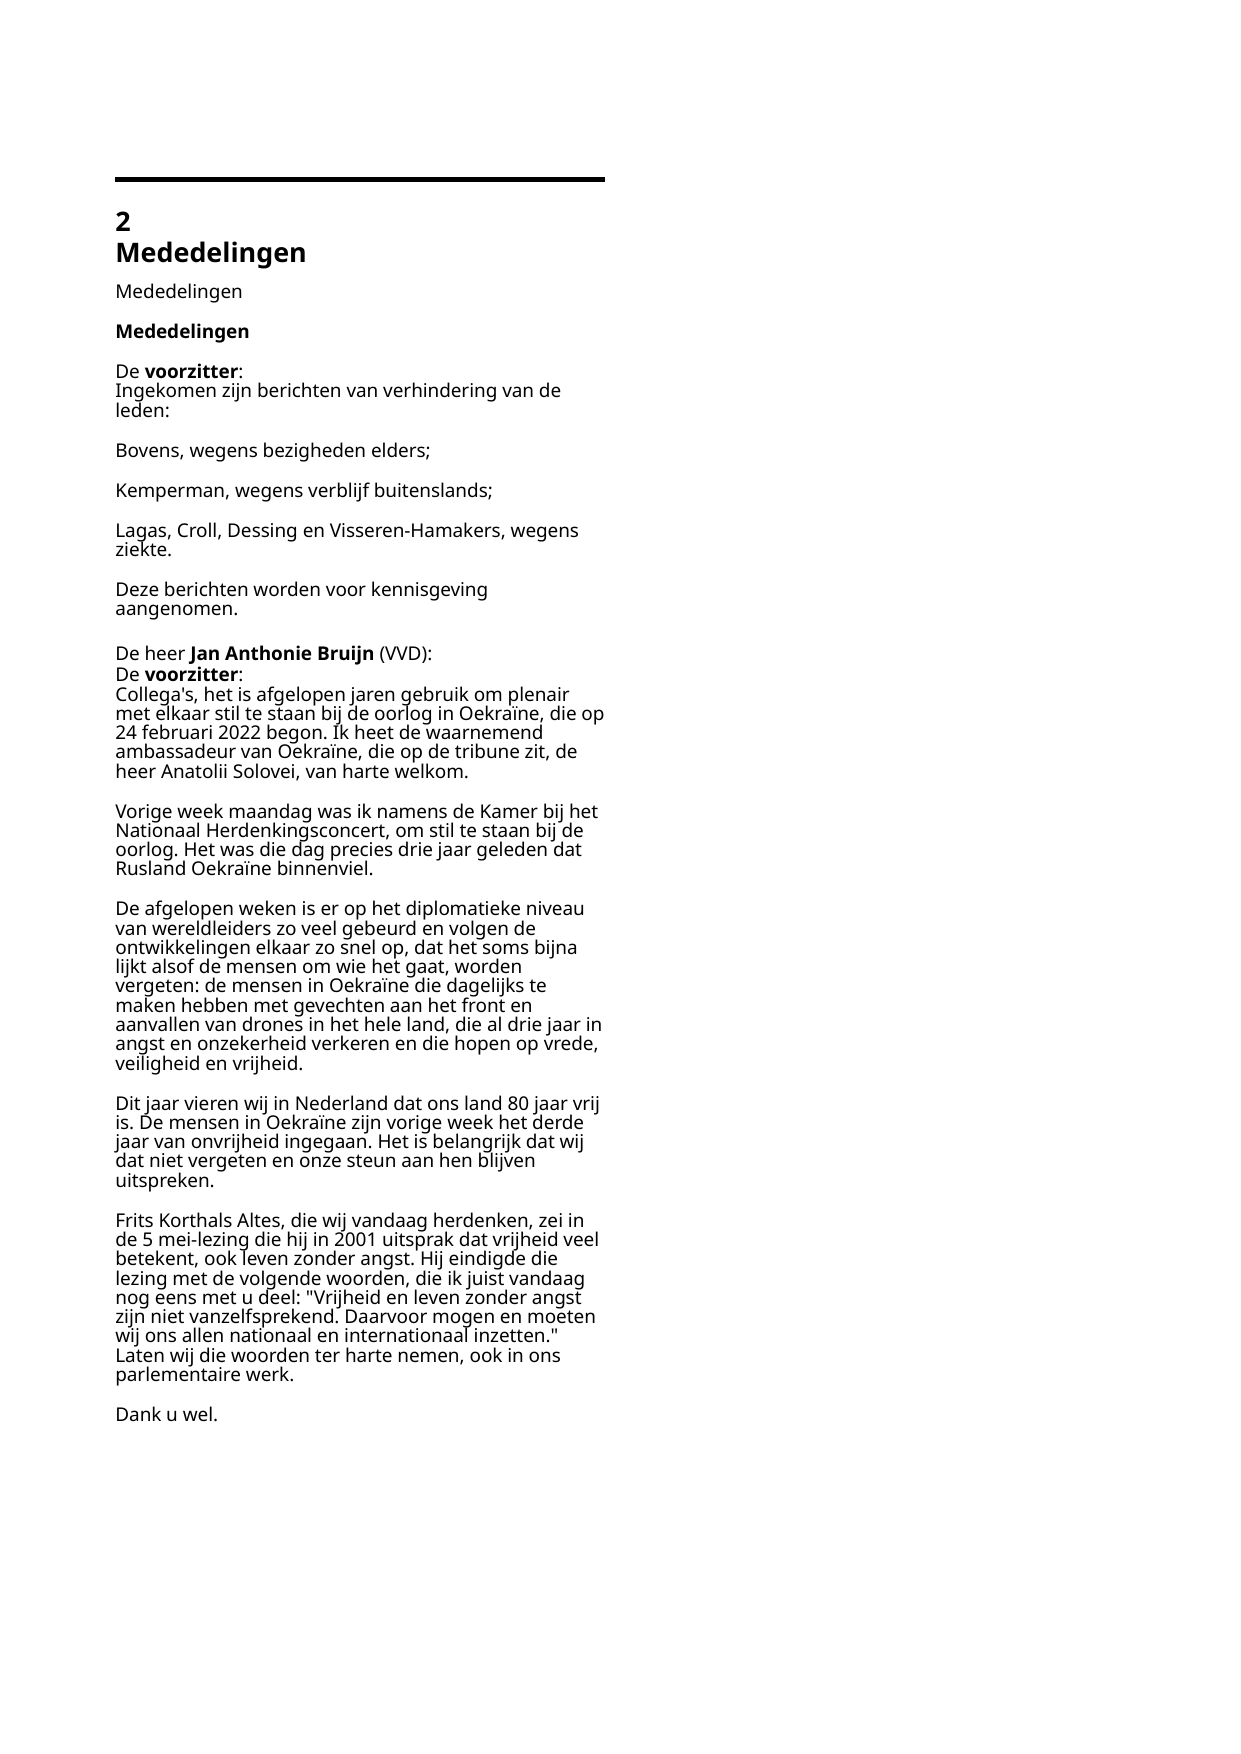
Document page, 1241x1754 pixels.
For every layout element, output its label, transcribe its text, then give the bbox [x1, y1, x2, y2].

text De afgelopen weken is er op het diplomatieke niveau van wereldleiders zo veel gebeurd en volgen de ontwikkelingen elkaar zo snel op, dat het soms bijna lijkt alsof de mensen om wie het gaat, worden vergeten: de mensen in Oekraïne die dagelijks te maken hebben met gevechten aan het front en aanvallen van drones in het hele land, die al drie jaar in angst en onzekerheid verkeren en die hopen op vrede, veiligheid en vrijheid. [115, 900, 605, 1074]
text De voorzitter: [115, 363, 605, 382]
text De heer Jan Anthonie Bruijn (VVD): [115, 641, 605, 666]
text Bovens, wegens bezigheden elders; [115, 442, 605, 461]
text Vorige week maandag was ik namens de Kamer bij het Nationaal Herdenkingsconcert, om stil te staan bij de oorlog. Het was die dag precies drie jaar geleden dat Rusland Oekraïne binnenviel. [115, 803, 605, 880]
text Dit jaar vieren wij in Nederland dat ons land 80 jaar vrij is. De mensen in Oekraïne zijn vorige week het derde jaar van onvrijheid ingegaan. Het is belangrijk dat wij dat niet vergeten en onze steun aan hen blijven uitspreken. [115, 1094, 605, 1191]
text Mededelingen [115, 239, 605, 283]
text Lagas, Croll, Dessing en Visseren-Hamakers, wegens ziekte. [115, 522, 605, 560]
text Dank u wel. [115, 1406, 605, 1425]
text Deze berichten worden voor kennisgeving aangenomen. [115, 581, 605, 620]
text 2 [115, 203, 605, 239]
text Mededelingen [115, 323, 605, 342]
text De voorzitter: [115, 666, 605, 686]
text Collega's, het is afgelopen jaren gebruik om plenair met elkaar stil te staan bij de oorlog in Oekraïne, die op 24 februari 2022 begon. Ik heet de waarnemend ambassadeur van Oekraïne, die op de tribune zit, de heer Anatolii Solovei, van harte welkom. [115, 686, 605, 782]
text Ingekomen zijn berichten van verhindering van de leden: [115, 382, 605, 421]
text Mededelingen [115, 283, 605, 302]
text Frits Korthals Altes, die wij vandaag herdenken, zei in de 5 mei-lezing die hij in 2001 uitsprak dat vrijheid veel betekent, ook leven zonder angst. Hij eindigde die lezing met de volgende woorden, die ik juist vandaag nog eens met u deel: "Vrijheid en leven zonder angst zijn niet vanzelfsprekend. Daarvoor mogen en moeten wij ons allen nationaal en internationaal inzetten." Laten wij die woorden ter harte nemen, ook in ons parlementaire werk. [115, 1212, 605, 1385]
text Kemperman, wegens verblijf buitenslands; [115, 482, 605, 501]
